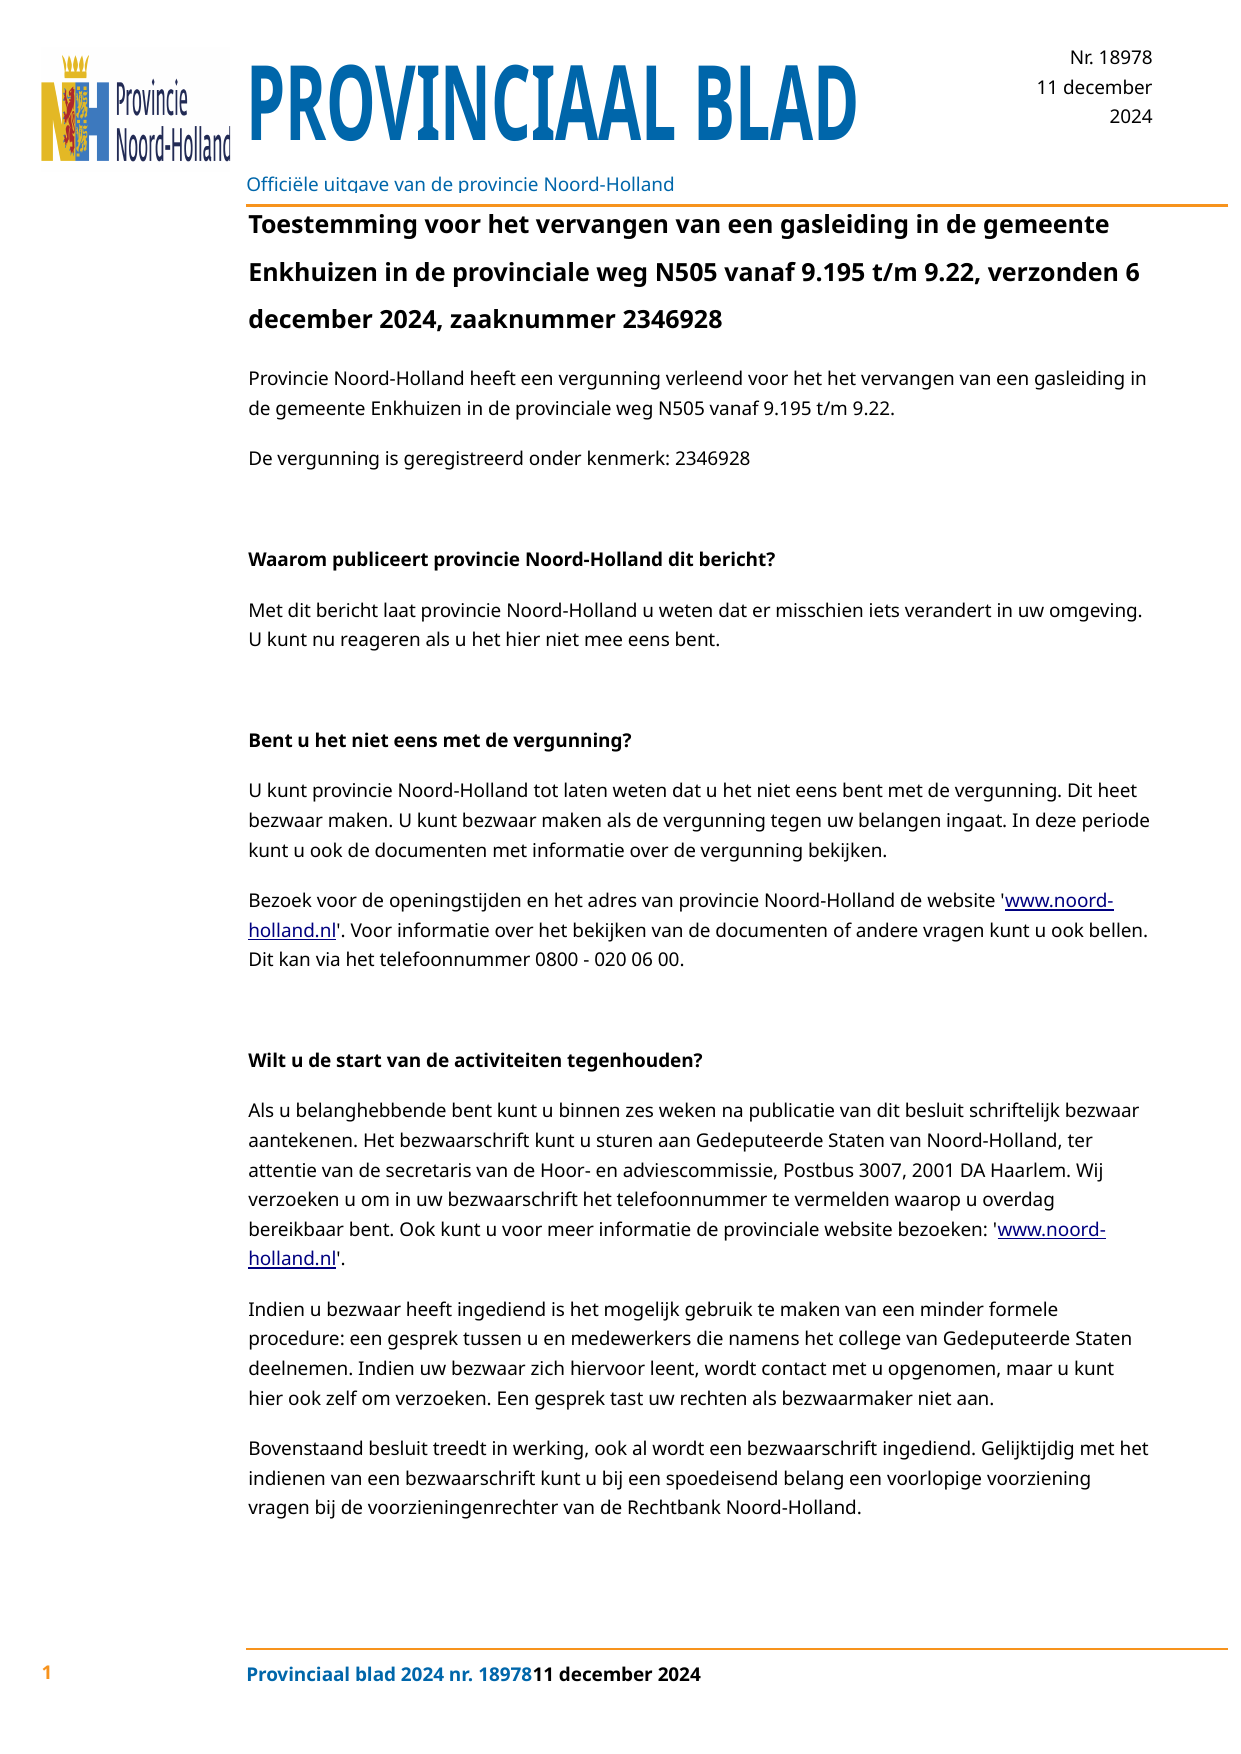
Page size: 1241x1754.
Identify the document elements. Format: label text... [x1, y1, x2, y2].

text Als u belanghebbende bent kunt u binnen zes weken na publicatie van dit besluit schriftelijk bezwaar aantekenen. Het bezwaarschrift kunt u sturen aan Gedeputeerde Staten van Noord-Holland, ter attentie van de secretaris van de Hoor- en adviescommissie, Postbus 3007, 2001 DA Haarlem. Wij verzoeken u om in uw bezwaarschrift het telefoonnummer te vermelden waarop u overdag bereikbaar bent. Ook kunt u voor meer informatie de provinciale website bezoeken: 'www.noord-holland.nl'. [248, 1098, 1152, 1271]
text Indien u bezwaar heeft ingediend is het mogelijk gebruik te maken van een minder formele procedure: een gesprek tussen u en medewerkers die namens het college van Gedeputeerde Staten deelnemen. Indien uw bezwaar zich hiervoor leent, wordt contact met u opgenomen, maar u kunt hier ook zelf om verzoeken. Een gesprek tast uw rechten als bezwaarmaker niet aan. [248, 1296, 1152, 1410]
text Provincie Noord-Holland heeft een vergunning verleend voor het het vervangen van een gasleiding in de gemeente Enkhuizen in de provinciale weg N505 vanaf 9.195 t/m 9.22. [248, 366, 1152, 421]
text Waarom publiceert provincie Noord-Holland dit bericht? [248, 546, 1152, 572]
text Bent u het niet eens met de vergunning? [248, 727, 1152, 753]
text Toestemming voor het vervangen van een gasleiding in de gemeente Enkhuizen in de provinciale weg N505 vanaf 9.195 t/m 9.22, verzonden 6 december 2024, zaaknummer 2346928 [248, 207, 1152, 336]
text Bovenstaand besluit treedt in werking, ook al wordt een bezwaarschrift ingediend. Gelijktijdig met het indienen van een bezwaarschrift kunt u bij een spoedeisend belang een voorlopige voorziening vragen bij de voorzieningenrechter van de Rechtbank Noord-Holland. [248, 1435, 1152, 1520]
text Bezoek voor de openingstijden en het adres van provincie Noord-Holland de website 'www.noord-holland.nl'. Voor informatie over het bekijken van de documenten of andere vragen kunt u ook bellen. Dit kan via het telefoonnummer 0800 - 020 06 00. [248, 887, 1152, 972]
text U kunt provincie Noord-Holland tot laten weten dat u het niet eens bent met de vergunning. Dit heet bezwaar maken. U kunt bezwaar maken als de vergunning tegen uw belangen ingaat. In deze periode kunt u ook de documenten met informatie over de vergunning bekijken. [248, 778, 1152, 862]
picture [41, 47, 231, 172]
text Wilt u de start van de activiteiten tegenhouden? [248, 1047, 1152, 1073]
text De vergunning is geregistreerd onder kenmerk: 2346928 [248, 446, 1152, 471]
text Met dit bericht laat provincie Noord-Holland u weten dat er misschien iets verandert in uw omgeving. U kunt nu reageren als u het hier niet mee eens bent. [248, 597, 1152, 652]
